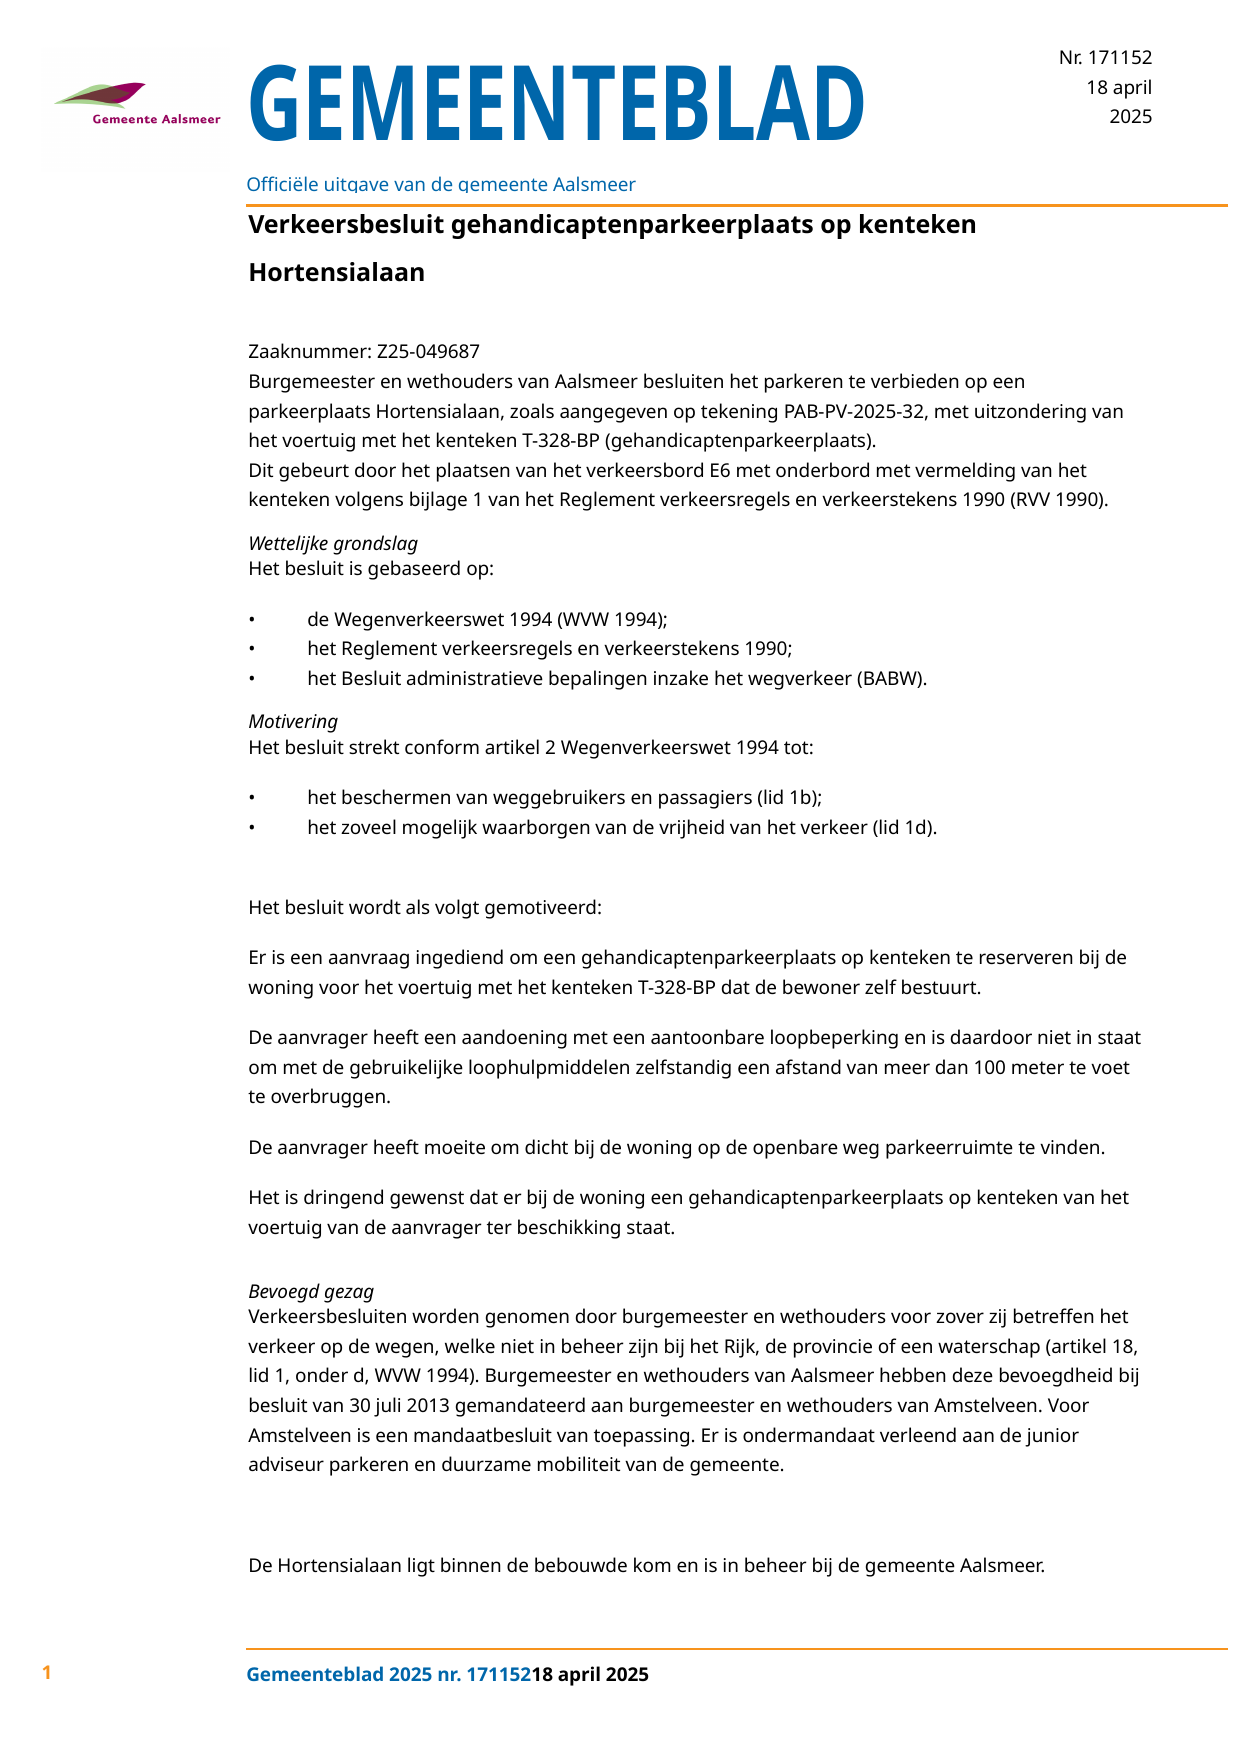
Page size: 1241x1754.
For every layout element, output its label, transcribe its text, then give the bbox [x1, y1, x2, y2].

text Bevoegd gezag [248, 1278, 1152, 1303]
text De aanvrager heeft een aandoening met een aantoonbare loopbeperking en is daardoor niet in staat om met de gebruikelijke loophulpmiddelen zelfstandig een afstand van meer dan 100 meter te voet te overbruggen. [248, 1024, 1152, 1109]
text Motivering [248, 708, 1152, 734]
text Er is een aanvraag ingediend om een gehandicaptenparkeerplaats op kenteken te reserveren bij de woning voor het voertuig met het kenteken T-328-BP dat de bewoner zelf bestuurt. [248, 944, 1152, 999]
picture [41, 47, 231, 172]
text Het is dringend gewenst dat er bij de woning een gehandicaptenparkeerplaats op kenteken van het voertuig van de aanvrager ter beschikking staat. [248, 1184, 1152, 1239]
text Zaaknummer: Z25-049687 [248, 339, 1152, 364]
list het zoveel mogelijk waarborgen van de vrijheid van het verkeer (lid 1d). [248, 814, 1152, 839]
text De Hortensialaan ligt binnen de bebouwde kom en is in beheer bij de gemeente Aalsmeer. [248, 1552, 1152, 1578]
text Verkeersbesluiten worden genomen door burgemeester en wethouders voor zover zij betreffen het verkeer op de wegen, welke niet in beheer zijn bij het Rijk, de provincie of een waterschap (artikel 18, lid 1, onder d, WVW 1994). Burgemeester en wethouders van Aalsmeer hebben deze bevoegdheid bij besluit van 30 juli 2013 gemandateerd aan burgemeester en wethouders van Amstelveen. Voor Amstelveen is een mandaatbesluit van toepassing. Er is ondermandaat verleend aan de junior adviseur parkeren en duurzame mobiliteit van de gemeente. [248, 1303, 1152, 1477]
list het beschermen van weggebruikers en passagiers (lid 1b); [248, 784, 1152, 810]
text Burgemeester en wethouders van Aalsmeer besluiten het parkeren te verbieden op een parkeerplaats Hortensialaan, zoals aangegeven op tekening PAB-PV-2025-32, met uitzondering van het voertuig met het kenteken T-328-BP (gehandicaptenparkeerplaats). [248, 368, 1152, 453]
text Verkeersbesluit gehandicaptenparkeerplaats op kenteken Hortensialaan [248, 207, 1152, 288]
text Het besluit strekt conform artikel 2 Wegenverkeerswet 1994 tot: [248, 734, 1152, 759]
list de Wegenverkeerswet 1994 (WVW 1994); [248, 606, 1152, 632]
text De aanvrager heeft moeite om dicht bij de woning op de openbare weg parkeerruimte te vinden. [248, 1134, 1152, 1159]
list het Reglement verkeersregels en verkeerstekens 1990; [248, 635, 1152, 661]
text Het besluit is gebaseerd op: [248, 555, 1152, 581]
text Het besluit wordt als volgt gemotiveerd: [248, 894, 1152, 919]
text Wettelijke grondslag [248, 530, 1152, 555]
text Dit gebeurt door het plaatsen van het verkeersbord E6 met onderbord met vermelding van het kenteken volgens bijlage 1 van het Reglement verkeersregels en verkeerstekens 1990 (RVV 1990). [248, 457, 1152, 512]
list het Besluit administratieve bepalingen inzake het wegverkeer (BABW). [248, 665, 1152, 691]
